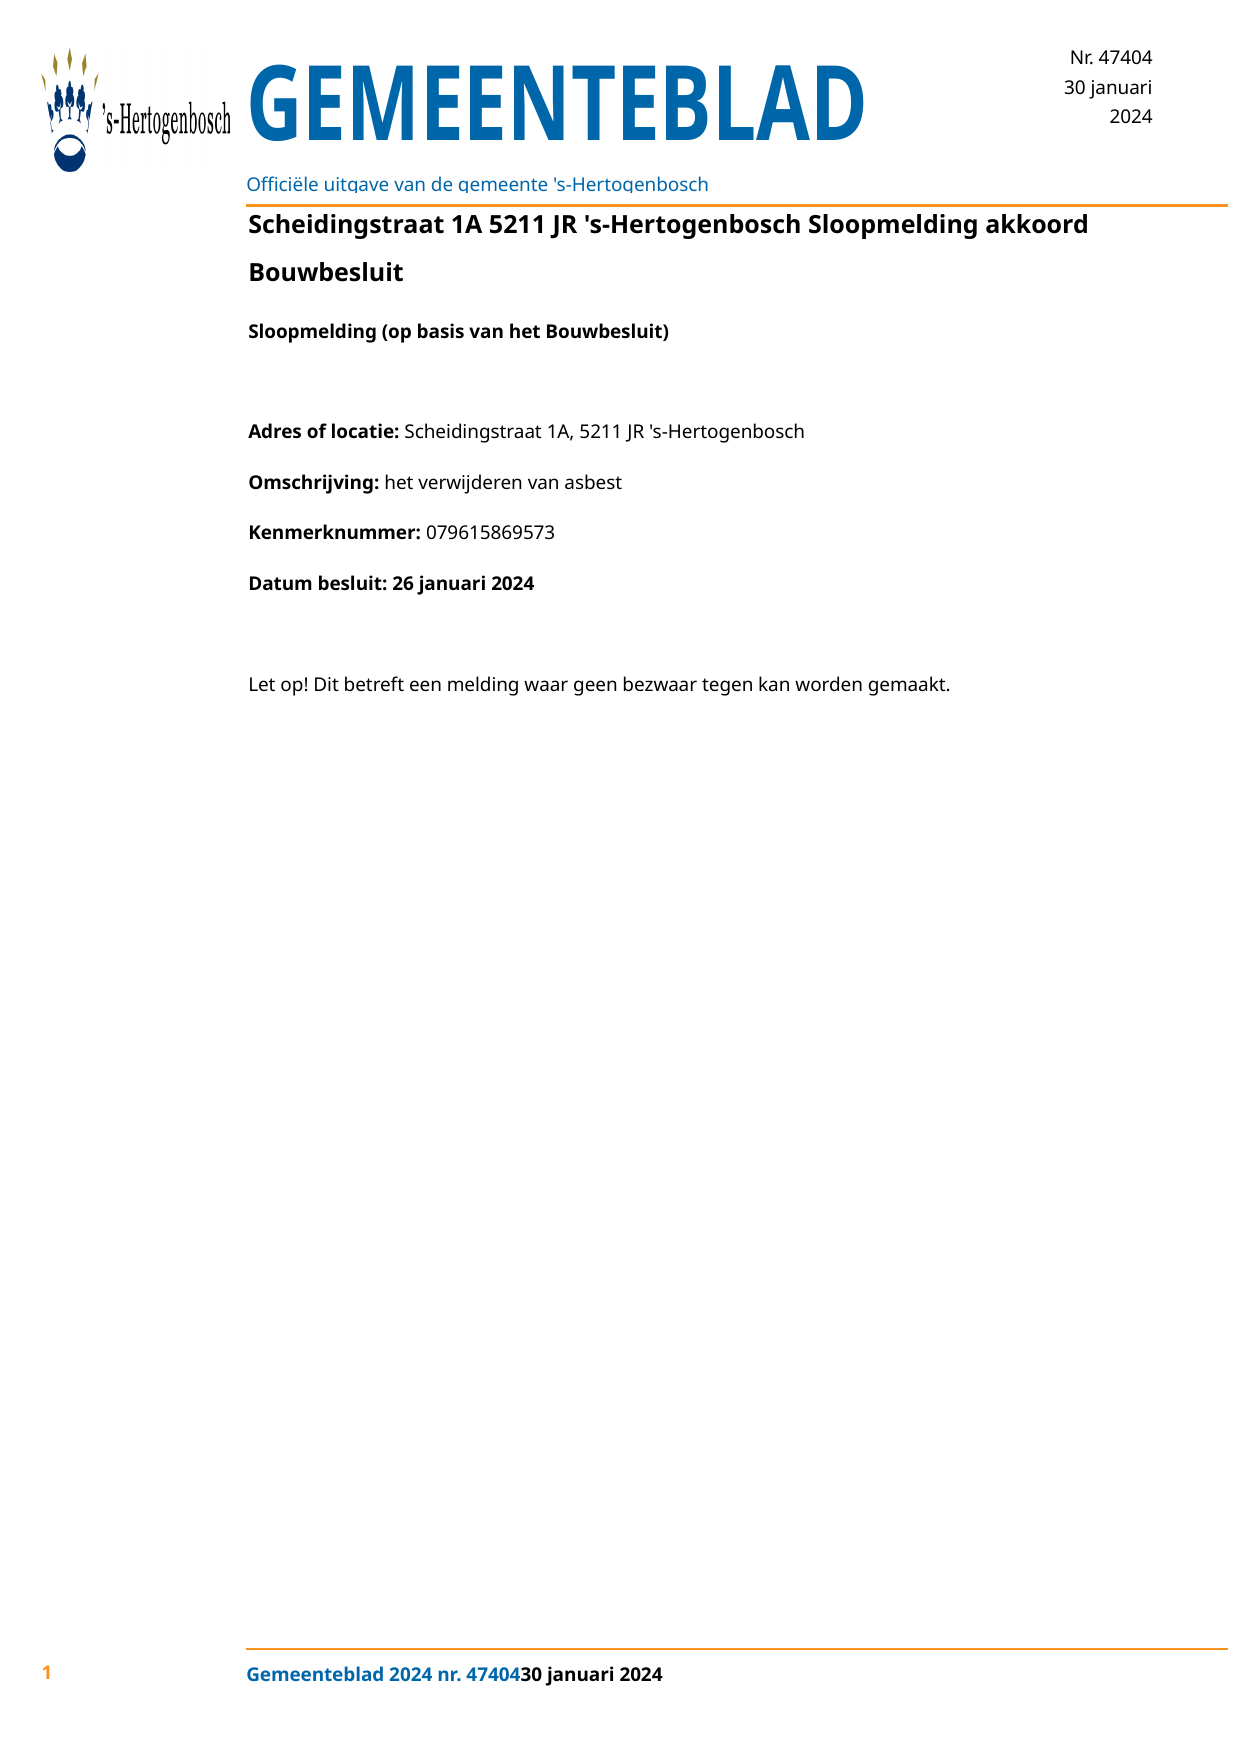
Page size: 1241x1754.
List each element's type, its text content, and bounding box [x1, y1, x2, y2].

text Kenmerknummer: 079615869573 [248, 519, 1152, 545]
text Sloopmelding (op basis van het Bouwbesluit) [248, 318, 1152, 344]
text Let op! Dit betreft een melding waar geen bezwaar tegen kan worden gemaakt. [248, 671, 1152, 697]
text Scheidingstraat 1A 5211 JR 's-Hertogenbosch Sloopmelding akkoord Bouwbesluit [248, 207, 1152, 288]
text Adres of locatie: Scheidingstraat 1A, 5211 JR 's-Hertogenbosch [248, 419, 1152, 444]
picture [41, 47, 231, 172]
text Omschrijving: het verwijderen van asbest [248, 469, 1152, 495]
text Datum besluit: 26 januari 2024 [248, 570, 1152, 596]
